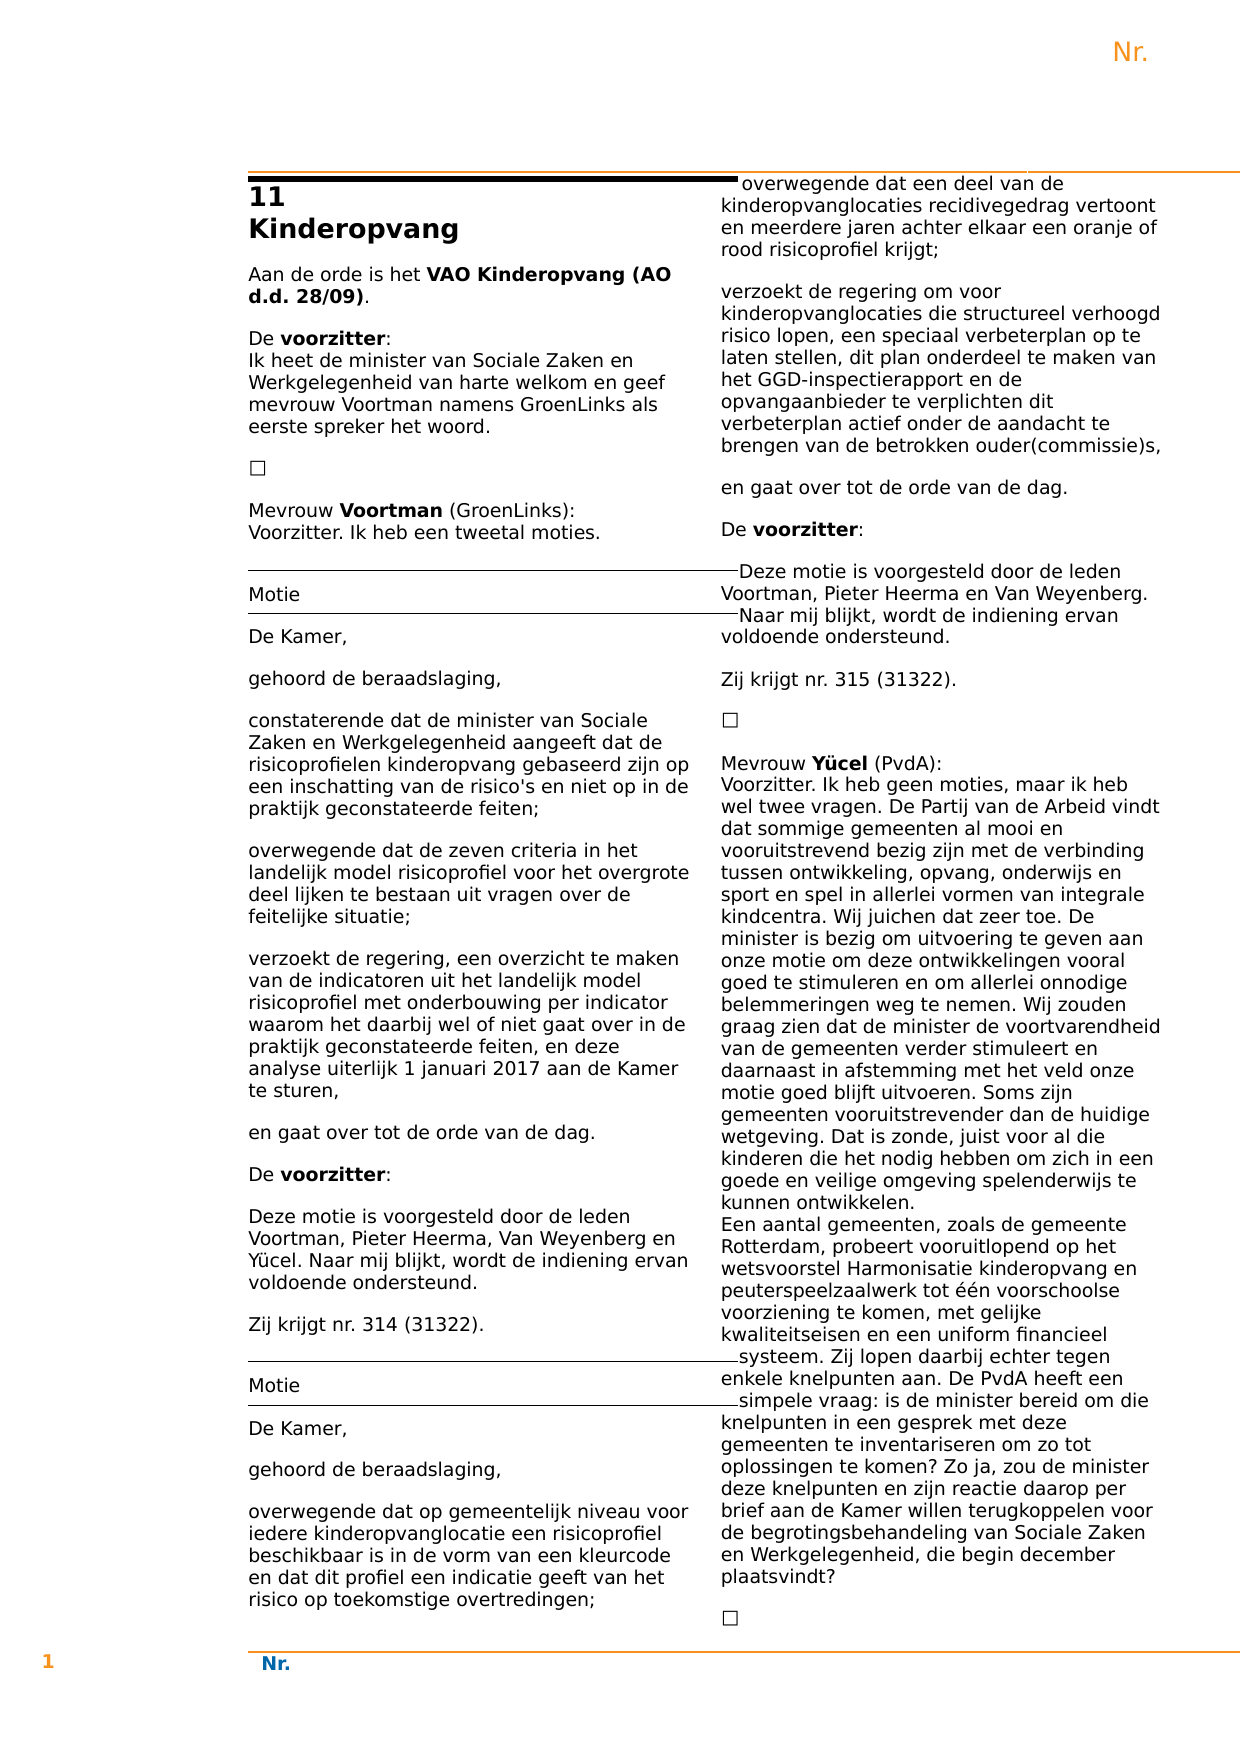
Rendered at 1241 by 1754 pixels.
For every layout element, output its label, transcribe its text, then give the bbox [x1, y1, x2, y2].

text De Kamer, [248, 626, 691, 648]
text Zij krijgt nr. 314 (31322). [248, 1313, 691, 1336]
text Aan de orde is het VAO Kinderopvang (AO d.d. 28/09). [248, 264, 691, 308]
text overwegende dat een deel van de kinderopvanglocaties recidivegedrag vertoont en meerdere jaren achter elkaar een oranje of rood risicoprofiel krijgt; [721, 173, 1163, 261]
text Motie [248, 584, 691, 606]
text ⬜ [248, 458, 691, 480]
text Voorzitter. Ik heb een tweetal moties. [248, 522, 691, 544]
text Deze motie is voorgesteld door de leden Voortman, Pieter Heerma, Van Weyenberg en Yücel. Naar mij blijkt, wordt de indiening ervan voldoende ondersteund. [248, 1206, 691, 1293]
text Voorzitter. Ik heb geen moties, maar ik heb wel twee vragen. De Partij van de Arbeid vindt dat sommige gemeenten al mooi en vooruitstrevend bezig zijn met de verbinding tussen ontwikkeling, opvang, onderwijs en sport en spel in allerlei vormen van integrale kindcentra. Wij juichen dat zeer toe. De minister is bezig om uitvoering te geven aan onze motie om deze ontwikkelingen vooral goed te stimuleren en om allerlei onnodige belemmeringen weg te nemen. Wij zouden graag zien dat de minister de voortvarendheid van de gemeenten verder stimuleert en daarnaast in afstemming met het veld onze motie goed blijft uitvoeren. Soms zijn gemeenten vooruitstrevender dan de huidige wetgeving. Dat is zonde, juist voor al die kinderen die het nodig hebben om zich in een goede en veilige omgeving spelenderwijs te kunnen ontwikkelen. [721, 774, 1163, 1214]
text De voorzitter: [721, 518, 1163, 541]
text overwegende dat de zeven criteria in het landelijk model risicoprofiel voor het overgrote deel lijken te bestaan uit vragen over de feitelijke situatie; [248, 840, 691, 928]
text Deze motie is voorgesteld door de leden Voortman, Pieter Heerma en Van Weyenberg. Naar mij blijkt, wordt de indiening ervan voldoende ondersteund. [721, 561, 1163, 648]
text en gaat over tot de orde van de dag. [721, 477, 1163, 498]
text constaterende dat de minister van Sociale Zaken en Werkgelegenheid aangeeft dat de risicoprofielen kinderopvang gebaseerd zijn op een inschatting van de risico's en niet op in de praktijk geconstateerde feiten; [248, 710, 691, 820]
text Ik heet de minister van Sociale Zaken en Werkgelegenheid van harte welkom en geef mevrouw Voortman namens GroenLinks als eerste spreker het woord. [248, 350, 691, 438]
text en gaat over tot de orde van de dag. [248, 1122, 691, 1144]
text De voorzitter: [248, 328, 691, 350]
text ⬜ [721, 710, 1163, 732]
text verzoekt de regering om voor kinderopvanglocaties die structureel verhoogd risico lopen, een speciaal verbeterplan op te laten stellen, dit plan onderdeel te maken van het GGD-inspectierapport en de opvangaanbieder te verplichten dit verbeterplan actief onder de aandacht te brengen van de betrokken ouder(commissie)s, [721, 281, 1163, 457]
text Motie [248, 1375, 691, 1397]
text ⬜ [721, 1608, 1163, 1629]
title 11 Kinderopvang [248, 182, 691, 244]
text Zij krijgt nr. 315 (31322). [721, 668, 1163, 690]
text gehoord de beraadslaging, [248, 1459, 691, 1481]
text gehoord de beraadslaging, [248, 668, 691, 690]
text Mevrouw Yücel (PvdA): [721, 752, 1163, 774]
text De voorzitter: [248, 1164, 691, 1186]
text Een aantal gemeenten, zoals de gemeente Rotterdam, probeert vooruitlopend op het wetsvoorstel Harmonisatie kinderopvang en peuterspeelzaalwerk tot één voorschoolse voorziening te komen, met gelijke kwaliteitseisen en een uniform financieel systeem. Zij lopen daarbij echter tegen enkele knelpunten aan. De PvdA heeft een simpele vraag: is de minister bereid om die knelpunten in een gesprek met deze gemeenten te inventariseren om zo tot oplossingen te komen? Zo ja, zou de minister deze knelpunten en zijn reactie daarop per brief aan de Kamer willen terugkoppelen voor de begrotingsbehandeling van Sociale Zaken en Werkgelegenheid, die begin december plaatsvindt? [721, 1214, 1163, 1588]
text overwegende dat op gemeentelijk niveau voor iedere kinderopvanglocatie een risicoprofiel beschikbaar is in de vorm van een kleurcode en dat dit profiel een indicatie geeft van het risico op toekomstige overtredingen; [248, 1501, 691, 1611]
text Mevrouw Voortman (GroenLinks): [248, 500, 691, 522]
text De Kamer, [248, 1417, 691, 1439]
text verzoekt de regering, een overzicht te maken van de indicatoren uit het landelijk model risicoprofiel met onderbouwing per indicator waarom het daarbij wel of niet gaat over in de praktijk geconstateerde feiten, en deze analyse uiterlijk 1 januari 2017 aan de Kamer te sturen, [248, 948, 691, 1102]
